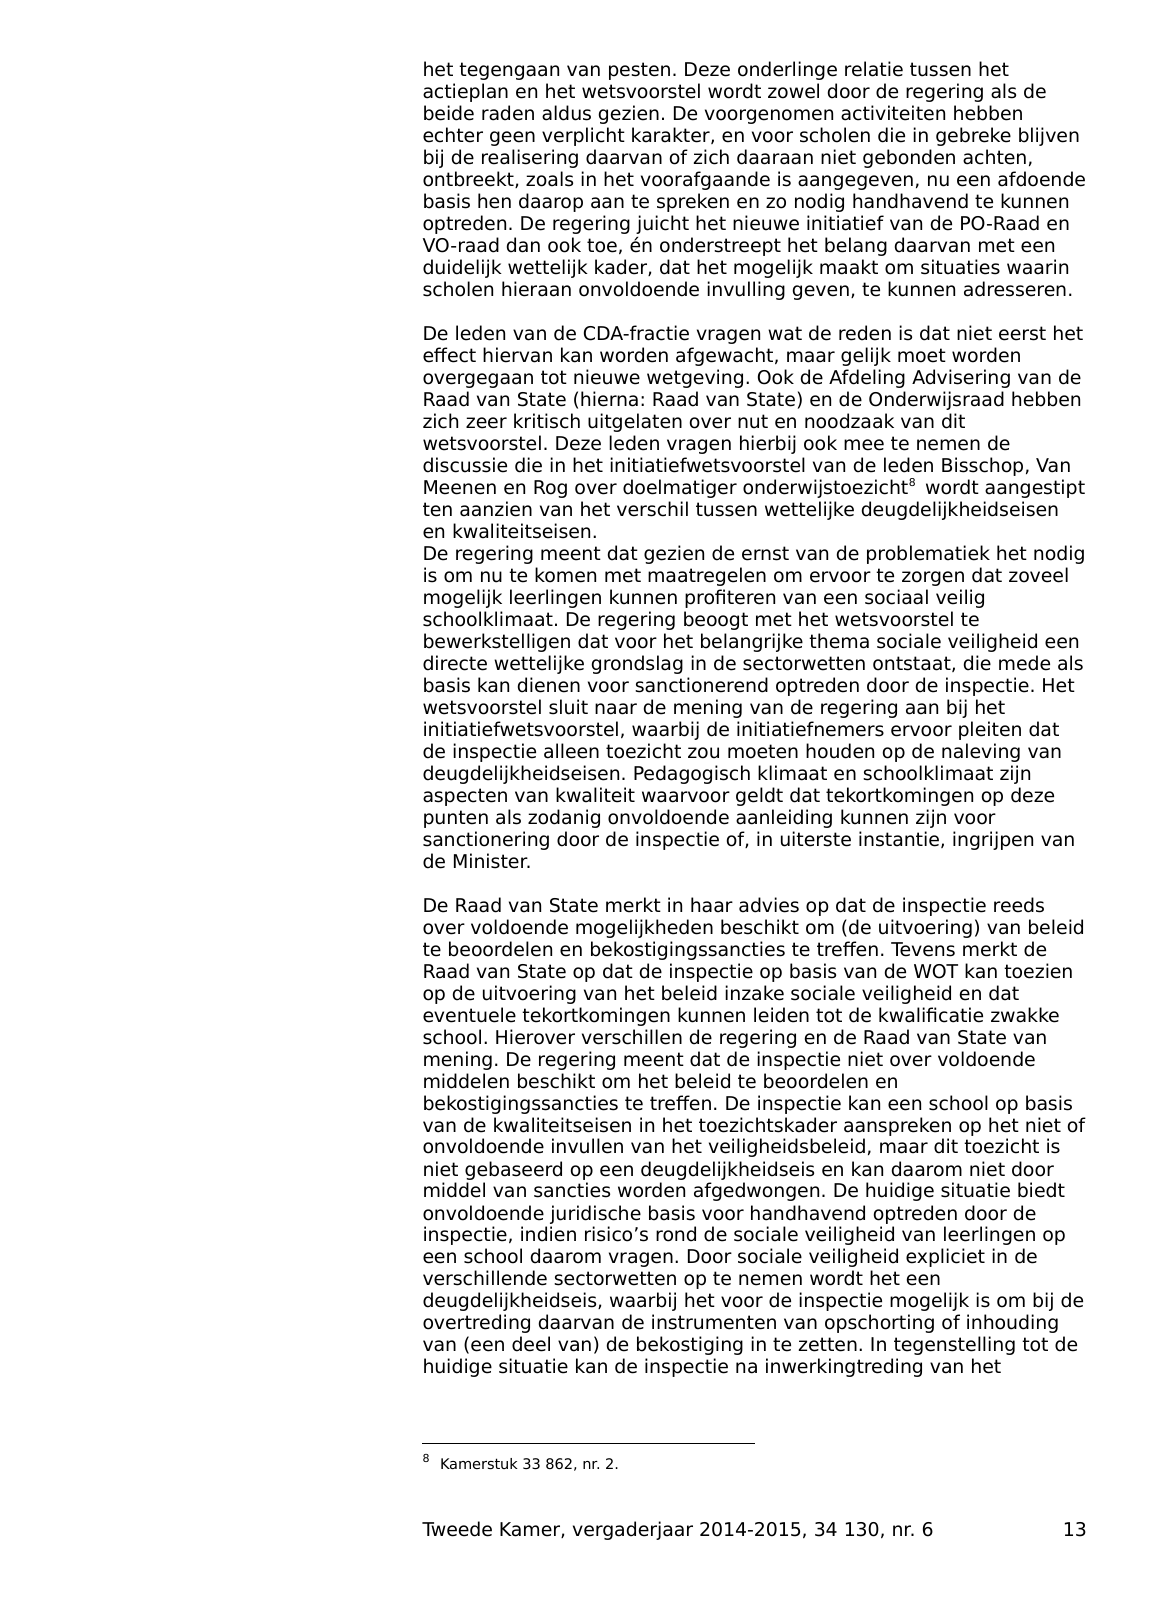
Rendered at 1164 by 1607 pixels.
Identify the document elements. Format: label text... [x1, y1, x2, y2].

text Kamerstuk 33 862, nr. 2. [422, 1452, 1087, 1474]
text De regering meent dat gezien de ernst van de problematiek het nodig is om nu te komen met maatregelen om ervoor te zorgen dat zoveel mogelijk leerlingen kunnen profiteren van een sociaal veilig schoolklimaat. De regering beoogt met het wetsvoorstel te bewerkstelligen dat voor het belangrijke thema sociale veiligheid een directe wettelijke grondslag in de sectorwetten ontstaat, die mede als basis kan dienen voor sanctionerend optreden door de inspectie. Het wetsvoorstel sluit naar de mening van de regering aan bij het initiatiefwetsvoorstel, waarbij de initiatiefnemers ervoor pleiten dat de inspectie alleen toezicht zou moeten houden op de naleving van deugdelijkheidseisen. Pedagogisch klimaat en schoolklimaat zijn aspecten van kwaliteit waarvoor geldt dat tekortkomingen op deze punten als zodanig onvoldoende aanleiding kunnen zijn voor sanctionering door de inspectie of, in uiterste instantie, ingrijpen van de Minister. [422, 543, 1087, 872]
text De Raad van State merkt in haar advies op dat de inspectie reeds over voldoende mogelijkheden beschikt om (de uitvoering) van beleid te beoordelen en bekostigingssancties te treffen. Tevens merkt de Raad van State op dat de inspectie op basis van de WOT kan toezien op de uitvoering van het beleid inzake sociale veiligheid en dat eventuele tekortkomingen kunnen leiden tot de kwalificatie zwakke school. Hierover verschillen de regering en de Raad van State van mening. De regering meent dat de inspectie niet over voldoende middelen beschikt om het beleid te beoordelen en bekostigingssancties te treffen. De inspectie kan een school op basis van de kwaliteitseisen in het toezichtskader aanspreken op het niet of onvoldoende invullen van het veiligheidsbeleid, maar dit toezicht is niet gebaseerd op een deugdelijkheidseis en kan daarom niet door middel van sancties worden afgedwongen. De huidige situatie biedt onvoldoende juridische basis voor handhavend optreden door de inspectie, indien risico’s rond de sociale veiligheid van leerlingen op een school daarom vragen. Door sociale veiligheid expliciet in de verschillende sectorwetten op te nemen wordt het een deugdelijkheidseis, waarbij het voor de inspectie mogelijk is om bij de overtreding daarvan de instrumenten van opschorting of inhouding van (een deel van) de bekostiging in te zetten. In tegenstelling tot de huidige situatie kan de inspectie na inwerkingtreding van het [422, 895, 1087, 1378]
text het tegengaan van pesten. Deze onderlinge relatie tussen het actieplan en het wetsvoorstel wordt zowel door de regering als de beide raden aldus gezien. De voorgenomen activiteiten hebben echter geen verplicht karakter, en voor scholen die in gebreke blijven bij de realisering daarvan of zich daaraan niet gebonden achten, ontbreekt, zoals in het voorafgaande is aangegeven, nu een afdoende basis hen daarop aan te spreken en zo nodig handhavend te kunnen optreden. De regering juicht het nieuwe initiatief van de PO-Raad en VO-raad dan ook toe, én onderstreept het belang daarvan met een duidelijk wettelijk kader, dat het mogelijk maakt om situaties waarin scholen hieraan onvoldoende invulling geven, te kunnen adresseren. [422, 59, 1087, 301]
text De leden van de CDA-fractie vragen wat de reden is dat niet eerst het effect hiervan kan worden afgewacht, maar gelijk moet worden overgegaan tot nieuwe wetgeving. Ook de Afdeling Advisering van de Raad van State (hierna: Raad van State) en de Onderwijsraad hebben zich zeer kritisch uitgelaten over nut en noodzaak van dit wetsvoorstel. Deze leden vragen hierbij ook mee te nemen de discussie die in het initiatiefwetsvoorstel van de leden Bisschop, Van Meenen en Rog over doelmatiger onderwijstoezicht wordt aangestipt ten aanzien van het verschil tussen wettelijke deugdelijkheidseisen en kwaliteitseisen. [422, 323, 1087, 543]
